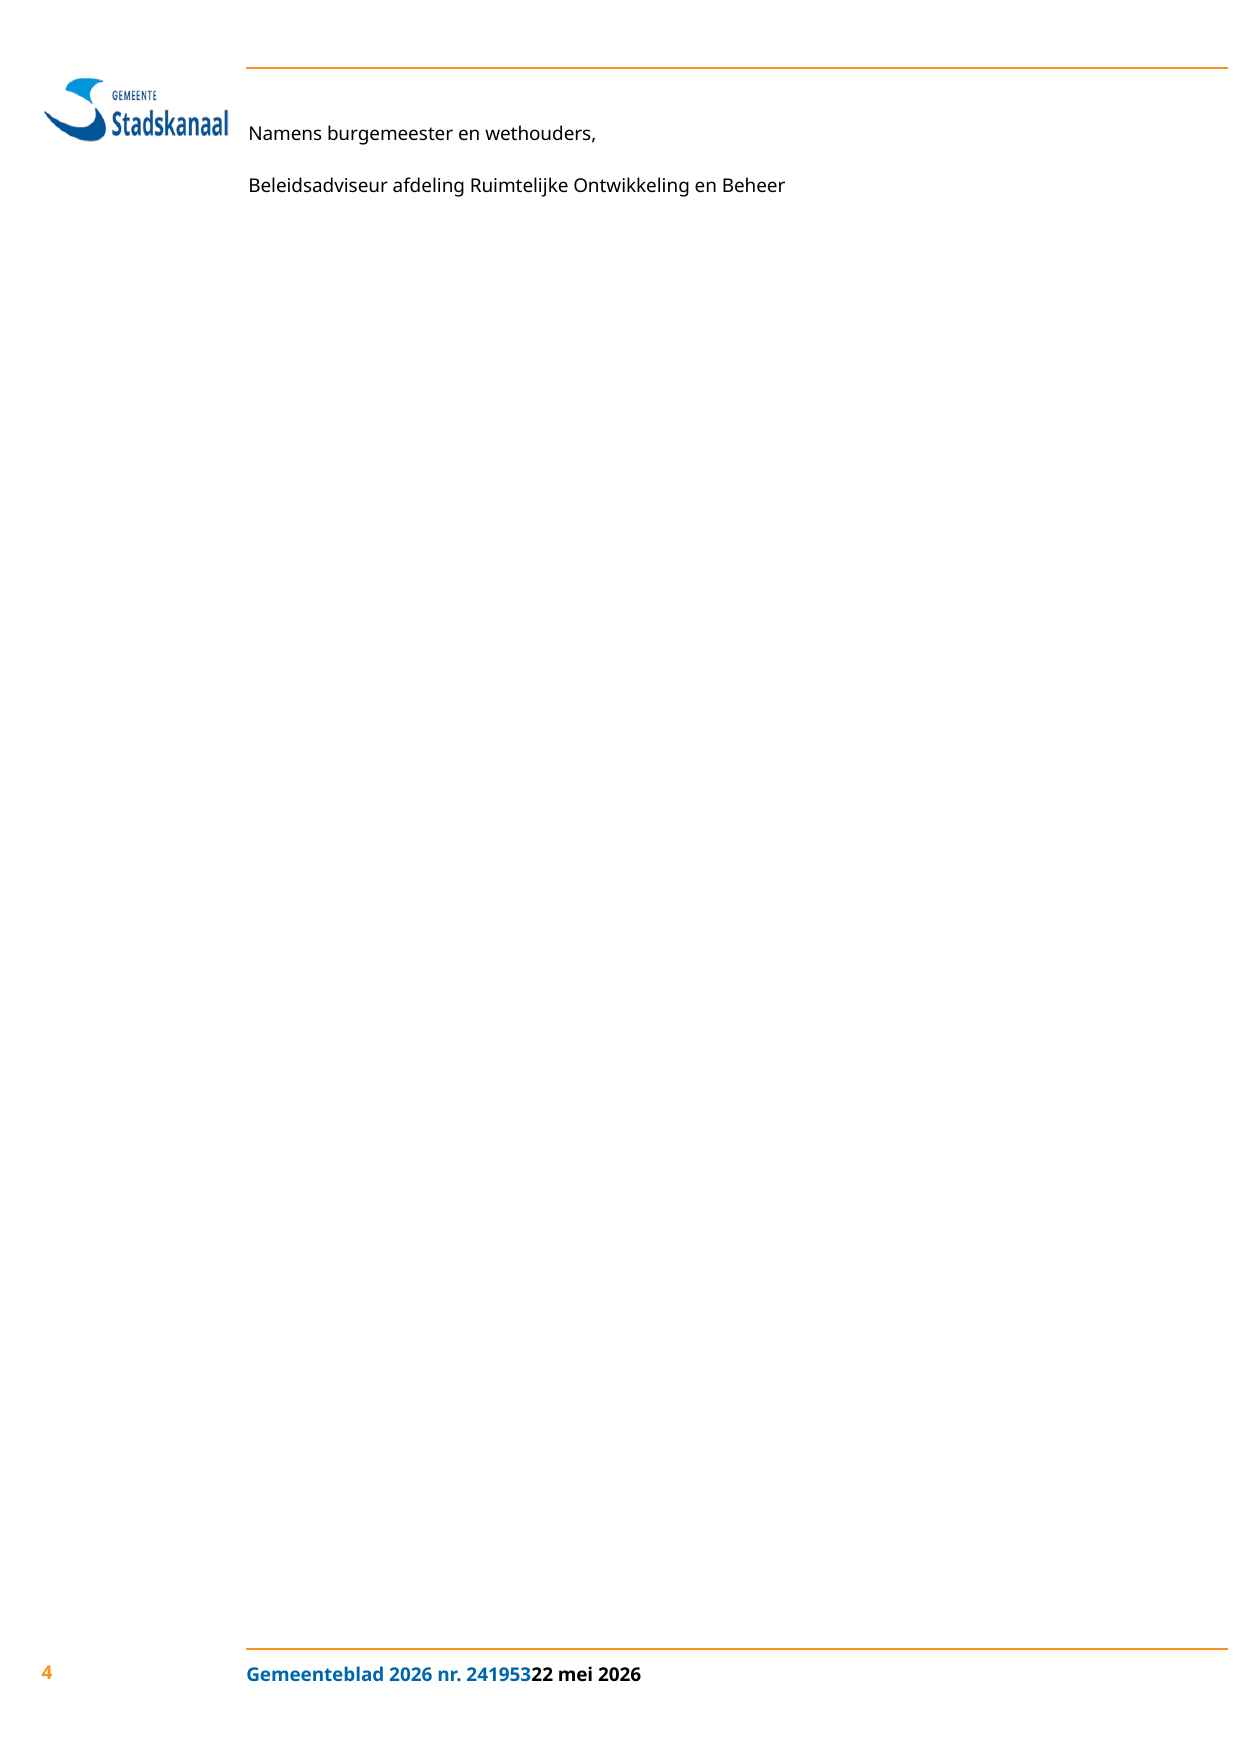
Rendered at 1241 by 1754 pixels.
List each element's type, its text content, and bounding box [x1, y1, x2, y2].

text Beleidsadviseur afdeling Ruimtelijke Ontwikkeling en Beheer [248, 172, 1152, 198]
text Namens burgemeester en wethouders, [248, 121, 1152, 146]
picture [41, 47, 231, 172]
